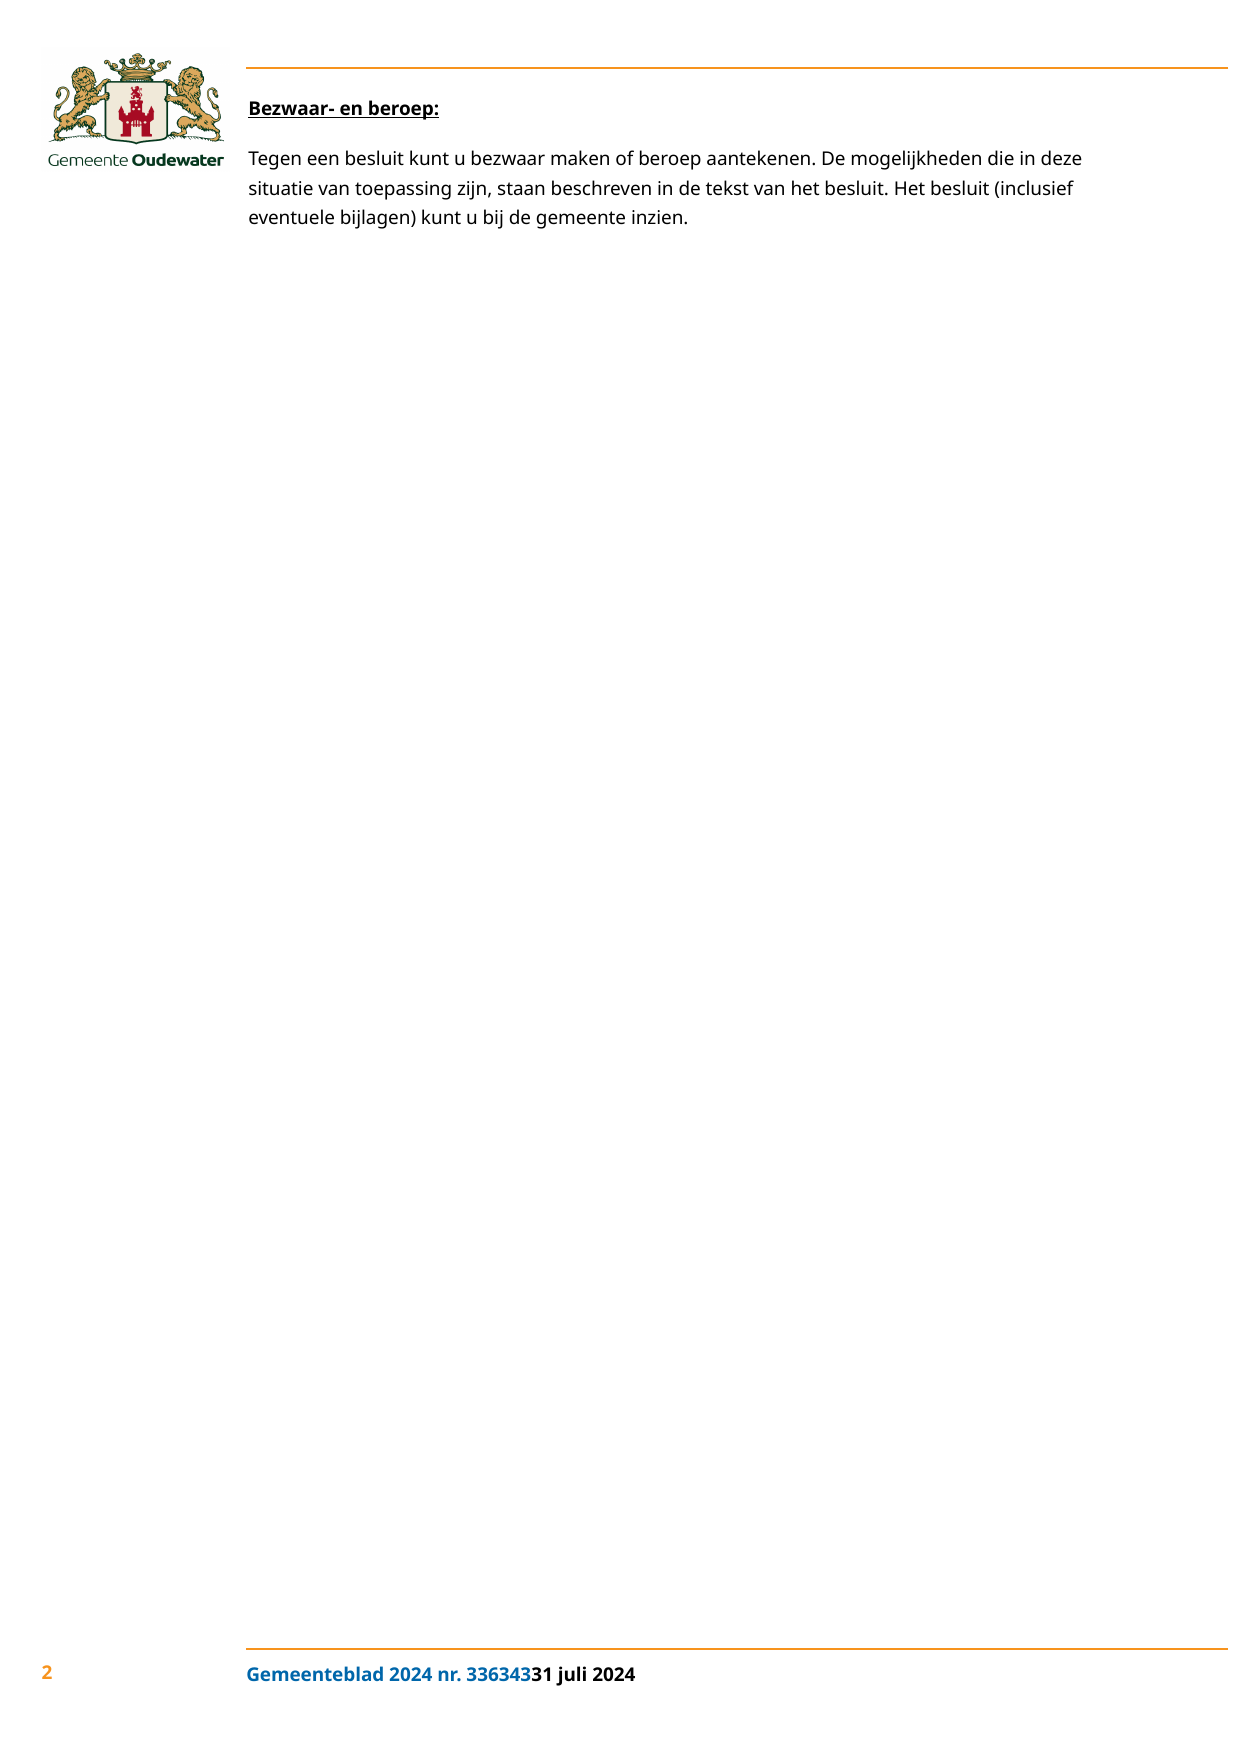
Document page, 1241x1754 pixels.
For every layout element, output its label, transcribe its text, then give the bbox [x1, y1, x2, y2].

text Tegen een besluit kunt u bezwaar maken of beroep aantekenen. De mogelijkheden die in deze situatie van toepassing zijn, staan beschreven in de tekst van het besluit. Het besluit (inclusief eventuele bijlagen) kunt u bij de gemeente inzien. [248, 145, 1152, 230]
picture [41, 47, 231, 172]
text Bezwaar- en beroep: [248, 95, 1152, 121]
